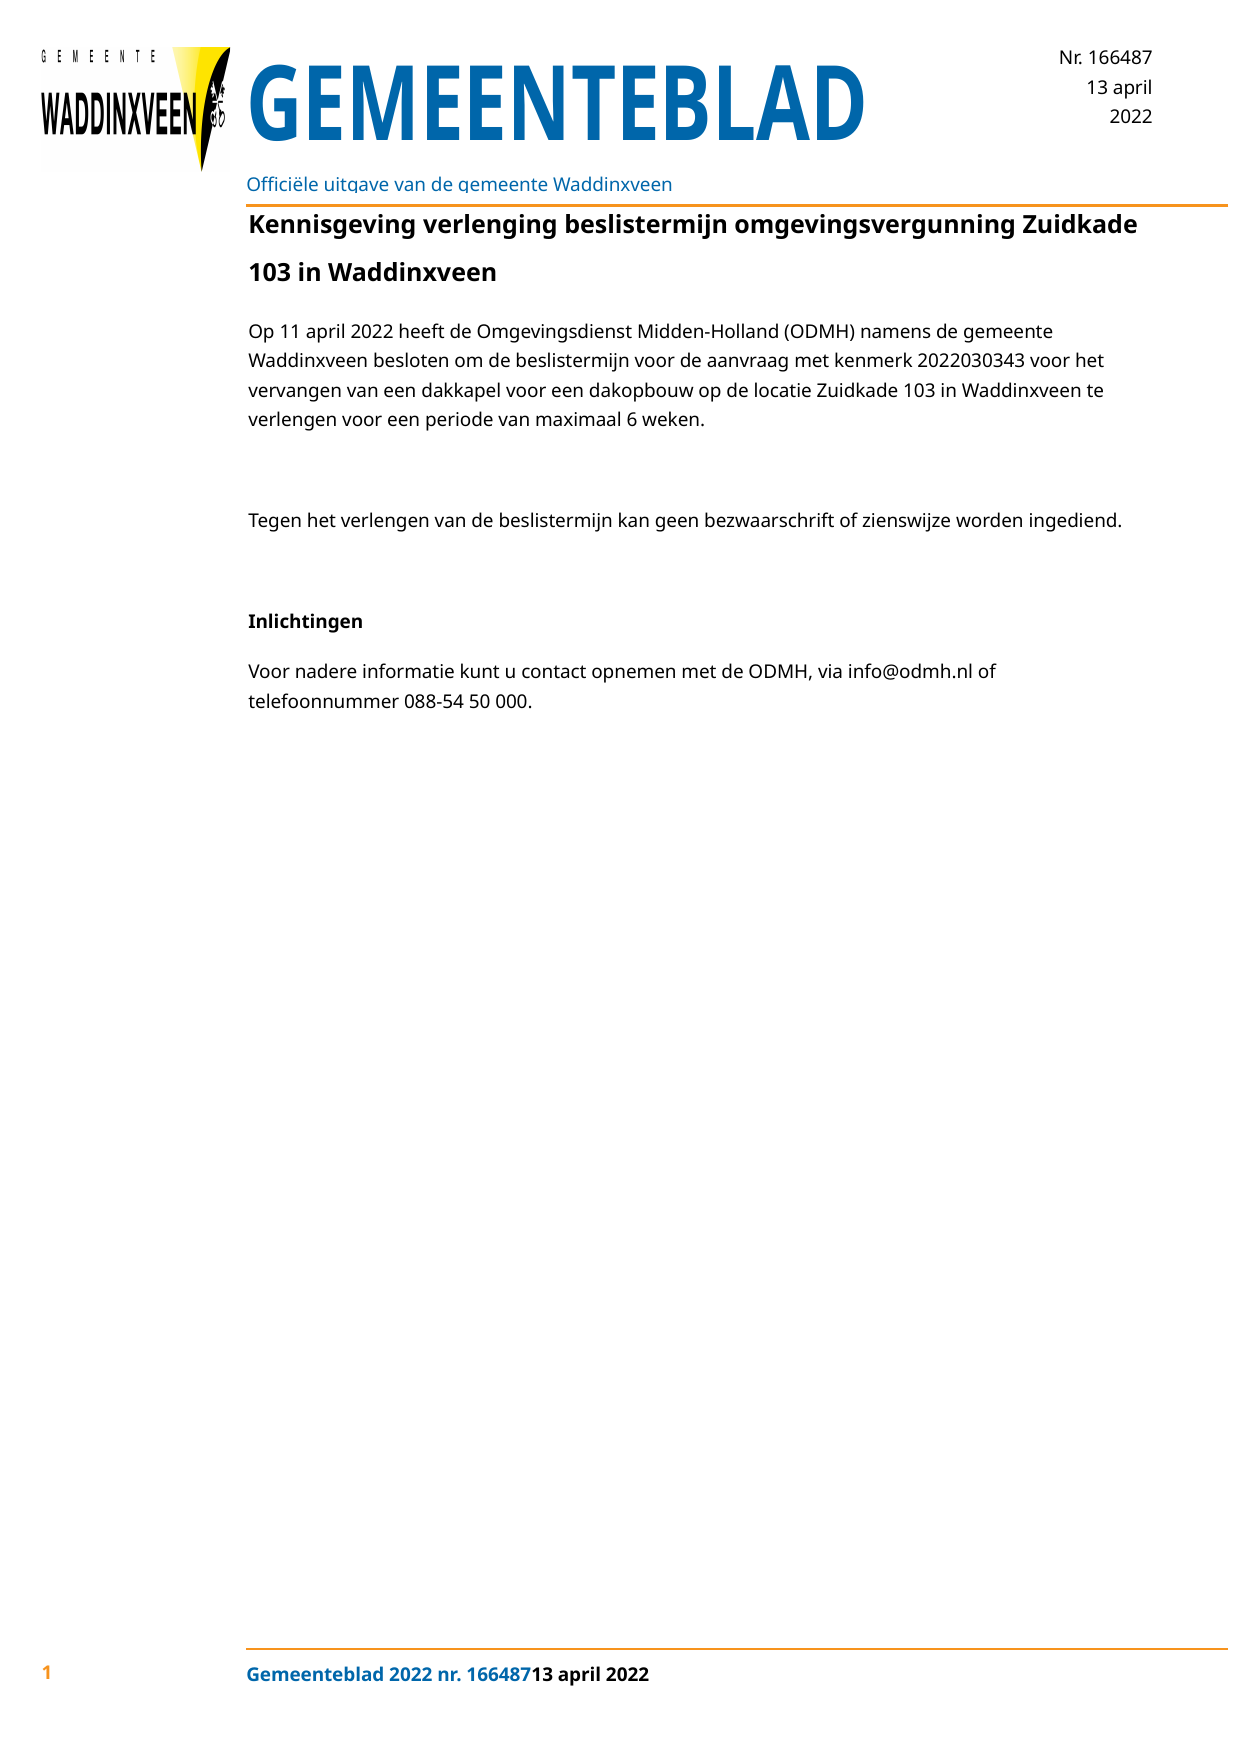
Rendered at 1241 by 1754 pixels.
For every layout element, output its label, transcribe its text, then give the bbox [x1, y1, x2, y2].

text Kennisgeving verlenging beslistermijn omgevingsvergunning Zuidkade 103 in Waddinxveen [248, 207, 1152, 288]
text Op 11 april 2022 heeft de Omgevingsdienst Midden-Holland (ODMH) namens de gemeente Waddinxveen besloten om de beslistermijn voor de aanvraag met kenmerk 2022030343 voor het vervangen van een dakkapel voor een dakopbouw op de locatie Zuidkade 103 in Waddinxveen te verlengen voor een periode van maximaal 6 weken. [248, 318, 1152, 432]
text Inlichtingen [248, 608, 1152, 634]
picture [41, 47, 231, 172]
text Tegen het verlengen van de beslistermijn kan geen bezwaarschrift of zienswijze worden ingediend. [248, 507, 1152, 533]
text Voor nadere informatie kunt u contact opnemen met de ODMH, via info@odmh.nl of telefoonnummer 088-54 50 000. [248, 659, 1152, 714]
